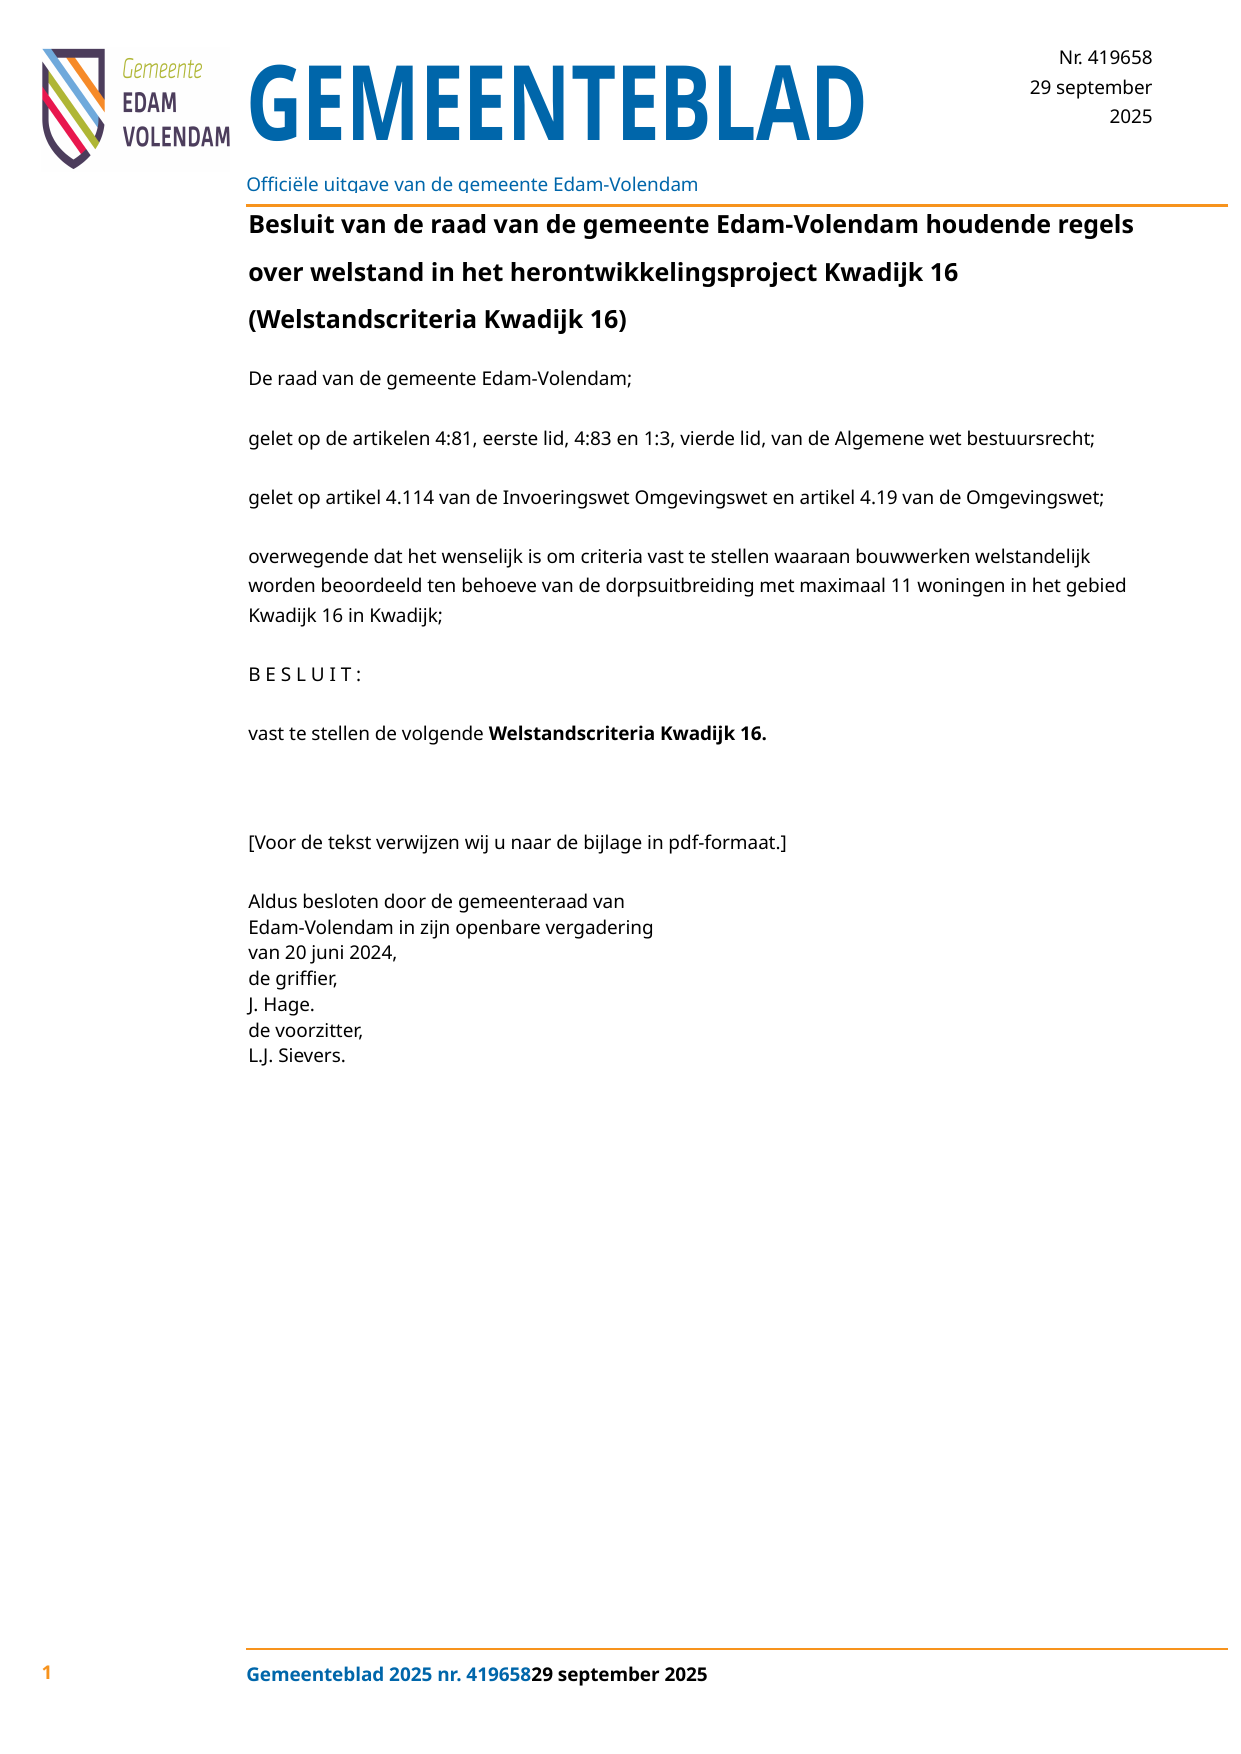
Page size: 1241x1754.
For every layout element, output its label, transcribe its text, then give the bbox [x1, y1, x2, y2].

text vast te stellen de volgende Welstandscriteria Kwadijk 16. [248, 721, 1152, 746]
text J. Hage. [248, 991, 1152, 1017]
text L.J. Sievers. [248, 1042, 1152, 1068]
text de voorzitter, [248, 1017, 1152, 1042]
text Edam-Volendam in zijn openbare vergadering [248, 914, 1152, 939]
text Aldus besloten door de gemeenteraad van [248, 888, 1152, 914]
text overwegende dat het wenselijk is om criteria vast te stellen waaraan bouwwerken welstandelijk worden beoordeeld ten behoeve van de dorpsuitbreiding met maximaal 11 woningen in het gebied Kwadijk 16 in Kwadijk; [248, 543, 1152, 628]
picture [41, 47, 231, 172]
text [Voor de tekst verwijzen wij u naar de bijlage in pdf-formaat.] [248, 829, 1152, 855]
text de griffier, [248, 965, 1152, 991]
text De raad van de gemeente Edam-Volendam; [248, 366, 1152, 391]
text B E S L U I T : [248, 661, 1152, 687]
text gelet op artikel 4.114 van de Invoeringswet Omgevingswet en artikel 4.19 van de Omgevingswet; [248, 484, 1152, 509]
text gelet op de artikelen 4:81, eerste lid, 4:83 en 1:3, vierde lid, van de Algemene wet bestuursrecht; [248, 425, 1152, 450]
text van 20 juni 2024, [248, 939, 1152, 965]
text Besluit van de raad van de gemeente Edam-Volendam houdende regels over welstand in het herontwikkelingsproject Kwadijk 16 (Welstandscriteria Kwadijk 16) [248, 207, 1152, 336]
